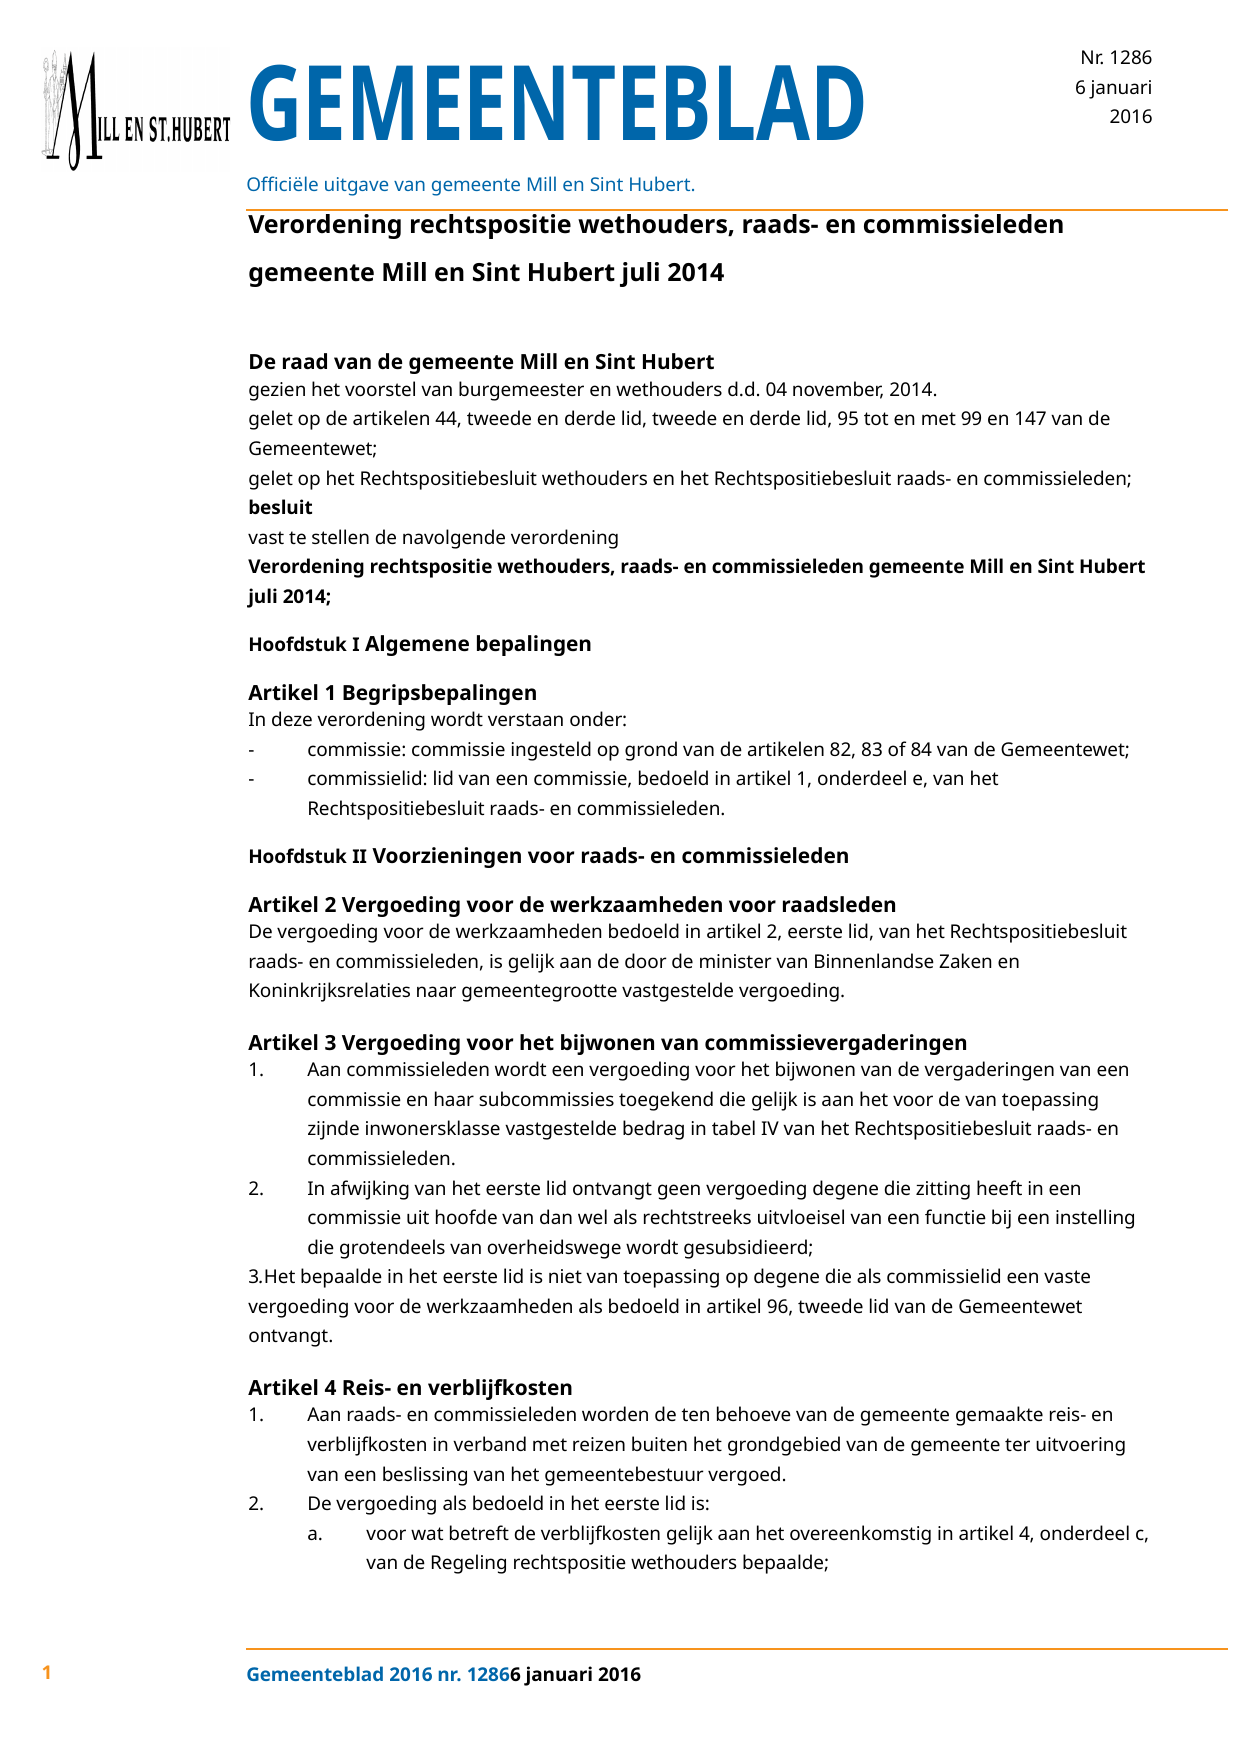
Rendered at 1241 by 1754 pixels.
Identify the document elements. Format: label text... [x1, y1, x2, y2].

text De raad van de gemeente Mill en Sint Hubert [248, 347, 1152, 376]
text Artikel 2 Vergoeding voor de werkzaamheden voor raadsleden [248, 890, 1152, 918]
list voor wat betreft de verblijfkosten gelijk aan het overeenkomstig in artikel 4, onderdeel c, van de Regeling rechtspositie wethouders bepaalde; [307, 1520, 1152, 1575]
text De vergoeding voor de werkzaamheden bedoeld in artikel 2, eerste lid, van het Rechtspositiebesluit raads- en commissieleden, is gelijk aan de door de minister van Binnenlandse Zaken en Koninkrijksrelaties naar gemeentegrootte vastgestelde vergoeding. [248, 918, 1152, 1003]
text Verordening rechtspositie wethouders, raads- en commissieleden gemeente Mill en Sint Hubert juli 2014 [248, 211, 1152, 288]
text In deze verordening wordt verstaan onder: [248, 706, 1152, 732]
list In afwijking van het eerste lid ontvangt geen vergoeding degene die zitting heeft in een commissie uit hoofde van dan wel als rechtstreeks uitvloeisel van een functie bij een instelling die grotendeels van overheidswege wordt gesubsidieerd; [248, 1175, 1152, 1260]
text Artikel 1 Begripsbepalingen [248, 678, 1152, 706]
text besluit [248, 494, 1152, 520]
text gelet op de artikelen 44, tweede en derde lid, tweede en derde lid, 95 tot en met 99 en 147 van de Gemeentewet; [248, 406, 1152, 461]
list Aan commissieleden wordt een vergoeding voor het bijwonen van de vergaderingen van een commissie en haar subcommissies toegekend die gelijk is aan het voor de van toepassing zijnde inwonersklasse vastgestelde bedrag in tabel IV van het Rechtspositiebesluit raads- en commissieleden. [248, 1056, 1152, 1171]
list Aan raads- en commissieleden worden de ten behoeve van de gemeente gemaakte reis- en verblijfkosten in verband met reizen buiten het grondgebied van de gemeente ter uitvoering van een beslissing van het gemeentebestuur vergoed. [248, 1402, 1152, 1486]
text Hoofdstuk I Algemene bepalingen [248, 629, 1152, 657]
text 3.Het bepaalde in het eerste lid is niet van toepassing op degene die als commissielid een vaste vergoeding voor de werkzaamheden als bedoeld in artikel 96, tweede lid van de Gemeentewet ontvangt. [248, 1263, 1152, 1348]
text Artikel 4 Reis- en verblijfkosten [248, 1373, 1152, 1402]
text vast te stellen de navolgende verordening [248, 524, 1152, 549]
text gezien het voorstel van burgemeester en wethouders d.d. 04 november, 2014. [248, 376, 1152, 402]
text Verordening rechtspositie wethouders, raads- en commissieleden gemeente Mill en Sint Hubert juli 2014; [248, 553, 1152, 609]
picture [41, 47, 231, 172]
list De vergoeding als bedoeld in het eerste lid is: [248, 1490, 1152, 1516]
list commissielid: lid van een commissie, bedoeld in artikel 1, onderdeel e, van het Rechtspositiebesluit raads- en commissieleden. [248, 766, 1152, 821]
text Artikel 3 Vergoeding voor het bijwonen van commissievergaderingen [248, 1028, 1152, 1056]
text Hoofdstuk II Voorzieningen voor raads- en commissieleden [248, 841, 1152, 869]
list commissie: commissie ingesteld op grond van de artikelen 82, 83 of 84 van de Gemeentewet; [248, 736, 1152, 762]
text gelet op het Rechtspositiebesluit wethouders en het Rechtspositiebesluit raads- en commissieleden; [248, 465, 1152, 490]
